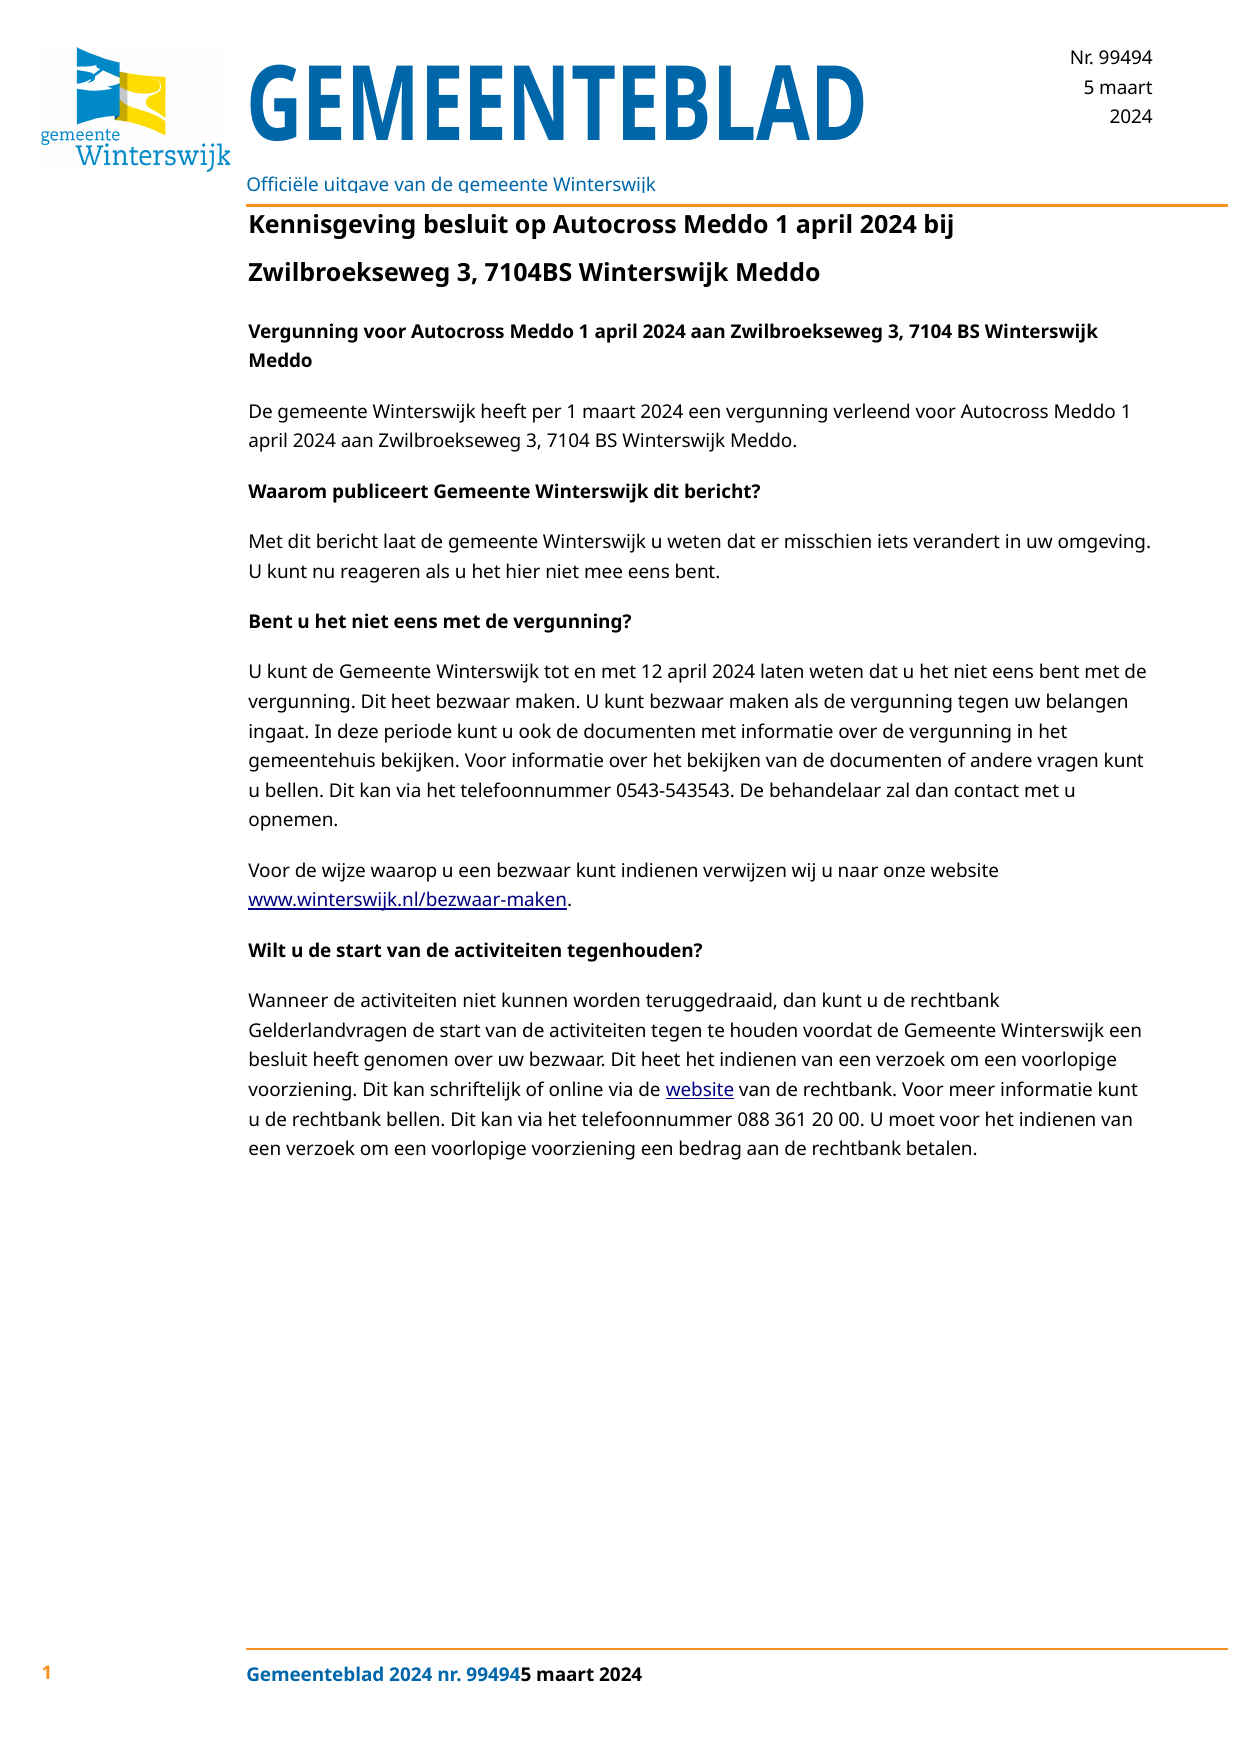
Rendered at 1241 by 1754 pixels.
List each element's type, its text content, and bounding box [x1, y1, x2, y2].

text U kunt de Gemeente Winterswijk tot en met 12 april 2024 laten weten dat u het niet eens bent met de vergunning. Dit heet bezwaar maken. U kunt bezwaar maken als de vergunning tegen uw belangen ingaat. In deze periode kunt u ook de documenten met informatie over de vergunning in het gemeentehuis bekijken. Voor informatie over het bekijken van de documenten of andere vragen kunt u bellen. Dit kan via het telefoonnummer 0543-543543. De behandelaar zal dan contact met u opnemen. [248, 659, 1152, 832]
text Vergunning voor Autocross Meddo 1 april 2024 aan Zwilbroekseweg 3, 7104 BS Winterswijk Meddo [248, 318, 1152, 373]
picture [225, 153, 231, 162]
text Waarom publiceert Gemeente Winterswijk dit bericht? [248, 478, 1152, 504]
text Wilt u de start van de activiteiten tegenhouden? [248, 937, 1152, 963]
picture [41, 47, 231, 172]
text Bent u het niet eens met de vergunning? [248, 608, 1152, 634]
text Wanneer de activiteiten niet kunnen worden teruggedraaid, dan kunt u de rechtbank Gelderlandvragen de start van de activiteiten tegen te houden voordat de Gemeente Winterswijk een besluit heeft genomen over uw bezwaar. Dit heet het indienen van een verzoek om een voorlopige voorziening. Dit kan schriftelijk of online via de website van de rechtbank. Voor meer informatie kunt u de rechtbank bellen. Dit kan via het telefoonnummer 088 361 20 00. U moet voor het indienen van een verzoek om een voorlopige voorziening een bedrag aan de rechtbank betalen. [248, 987, 1152, 1161]
text De gemeente Winterswijk heeft per 1 maart 2024 een vergunning verleend voor Autocross Meddo 1 april 2024 aan Zwilbroekseweg 3, 7104 BS Winterswijk Meddo. [248, 398, 1152, 453]
text Kennisgeving besluit op Autocross Meddo 1 april 2024 bij Zwilbroekseweg 3, 7104BS Winterswijk Meddo [248, 207, 1152, 288]
text Voor de wijze waarop u een bezwaar kunt indienen verwijzen wij u naar onze website www.winterswijk.nl/bezwaar-maken. [248, 857, 1152, 912]
text Met dit bericht laat de gemeente Winterswijk u weten dat er misschien iets verandert in uw omgeving. U kunt nu reageren als u het hier niet mee eens bent. [248, 528, 1152, 584]
